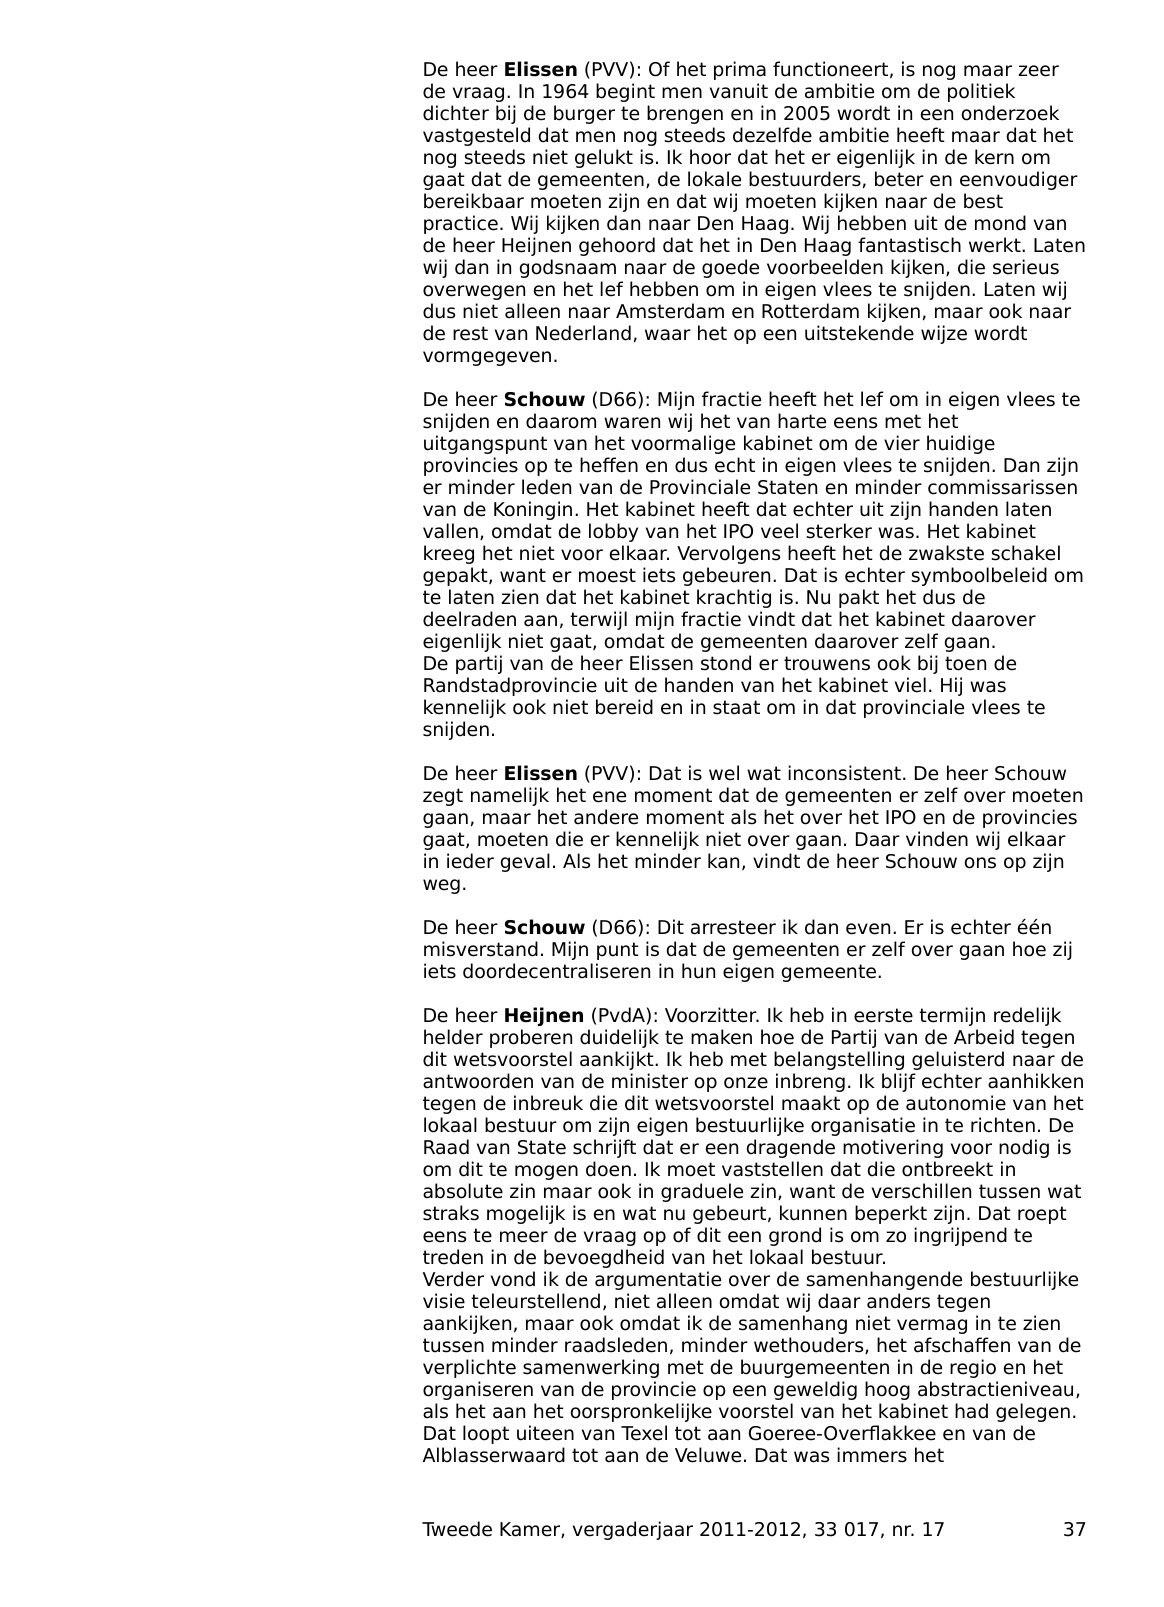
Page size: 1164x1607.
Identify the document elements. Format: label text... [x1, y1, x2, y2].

text De heer Schouw (D66): Dit arresteer ik dan even. Er is echter één misverstand. Mijn punt is dat de gemeenten er zelf over gaan hoe zij iets doordecentraliseren in hun eigen gemeente. [422, 917, 1087, 983]
text De heer Elissen (PVV): Of het prima functioneert, is nog maar zeer de vraag. In 1964 begint men vanuit de ambitie om de politiek dichter bij de burger te brengen en in 2005 wordt in een onderzoek vastgesteld dat men nog steeds dezelfde ambitie heeft maar dat het nog steeds niet gelukt is. Ik hoor dat het er eigenlijk in de kern om gaat dat de gemeenten, de lokale bestuurders, beter en eenvoudiger bereikbaar moeten zijn en dat wij moeten kijken naar de best practice. Wij kijken dan naar Den Haag. Wij hebben uit de mond van de heer Heijnen gehoord dat het in Den Haag fantastisch werkt. Laten wij dan in godsnaam naar de goede voorbeelden kijken, die serieus overwegen en het lef hebben om in eigen vlees te snijden. Laten wij dus niet alleen naar Amsterdam en Rotterdam kijken, maar ook naar de rest van Nederland, waar het op een uitstekende wijze wordt vormgegeven. [422, 59, 1087, 367]
text Verder vond ik de argumentatie over de samenhangende bestuurlijke visie teleurstellend, niet alleen omdat wij daar anders tegen aankijken, maar ook omdat ik de samenhang niet vermag in te zien tussen minder raadsleden, minder wethouders, het afschaffen van de verplichte samenwerking met de buurgemeenten in de regio en het organiseren van de provincie op een geweldig hoog abstractieniveau, als het aan het oorspronkelijke voorstel van het kabinet had gelegen. Dat loopt uiteen van Texel tot aan Goeree-Overflakkee en van de Alblasserwaard tot aan de Veluwe. Dat was immers het [422, 1269, 1087, 1467]
text De heer Heijnen (PvdA): Voorzitter. Ik heb in eerste termijn redelijk helder proberen duidelijk te maken hoe de Partij van de Arbeid tegen dit wetsvoorstel aankijkt. Ik heb met belangstelling geluisterd naar de antwoorden van de minister op onze inbreng. Ik blijf echter aanhikken tegen de inbreuk die dit wetsvoorstel maakt op de autonomie van het lokaal bestuur om zijn eigen bestuurlijke organisatie in te richten. De Raad van State schrijft dat er een dragende motivering voor nodig is om dit te mogen doen. Ik moet vaststellen dat die ontbreekt in absolute zin maar ook in graduele zin, want de verschillen tussen wat straks mogelijk is en wat nu gebeurt, kunnen beperkt zijn. Dat roept eens te meer de vraag op of dit een grond is om zo ingrijpend te treden in de bevoegdheid van het lokaal bestuur. [422, 1005, 1087, 1269]
text De partij van de heer Elissen stond er trouwens ook bij toen de Randstadprovincie uit de handen van het kabinet viel. Hij was kennelijk ook niet bereid en in staat om in dat provinciale vlees te snijden. [422, 653, 1087, 741]
text De heer Schouw (D66): Mijn fractie heeft het lef om in eigen vlees te snijden en daarom waren wij het van harte eens met het uitgangspunt van het voormalige kabinet om de vier huidige provincies op te heffen en dus echt in eigen vlees te snijden. Dan zijn er minder leden van de Provinciale Staten en minder commissarissen van de Koningin. Het kabinet heeft dat echter uit zijn handen laten vallen, omdat de lobby van het IPO veel sterker was. Het kabinet kreeg het niet voor elkaar. Vervolgens heeft het de zwakste schakel gepakt, want er moest iets gebeuren. Dat is echter symboolbeleid om te laten zien dat het kabinet krachtig is. Nu pakt het dus de deelraden aan, terwijl mijn fractie vindt dat het kabinet daarover eigenlijk niet gaat, omdat de gemeenten daarover zelf gaan. [422, 389, 1087, 653]
text De heer Elissen (PVV): Dat is wel wat inconsistent. De heer Schouw zegt namelijk het ene moment dat de gemeenten er zelf over moeten gaan, maar het andere moment als het over het IPO en de provincies gaat, moeten die er kennelijk niet over gaan. Daar vinden wij elkaar in ieder geval. Als het minder kan, vindt de heer Schouw ons op zijn weg. [422, 763, 1087, 895]
